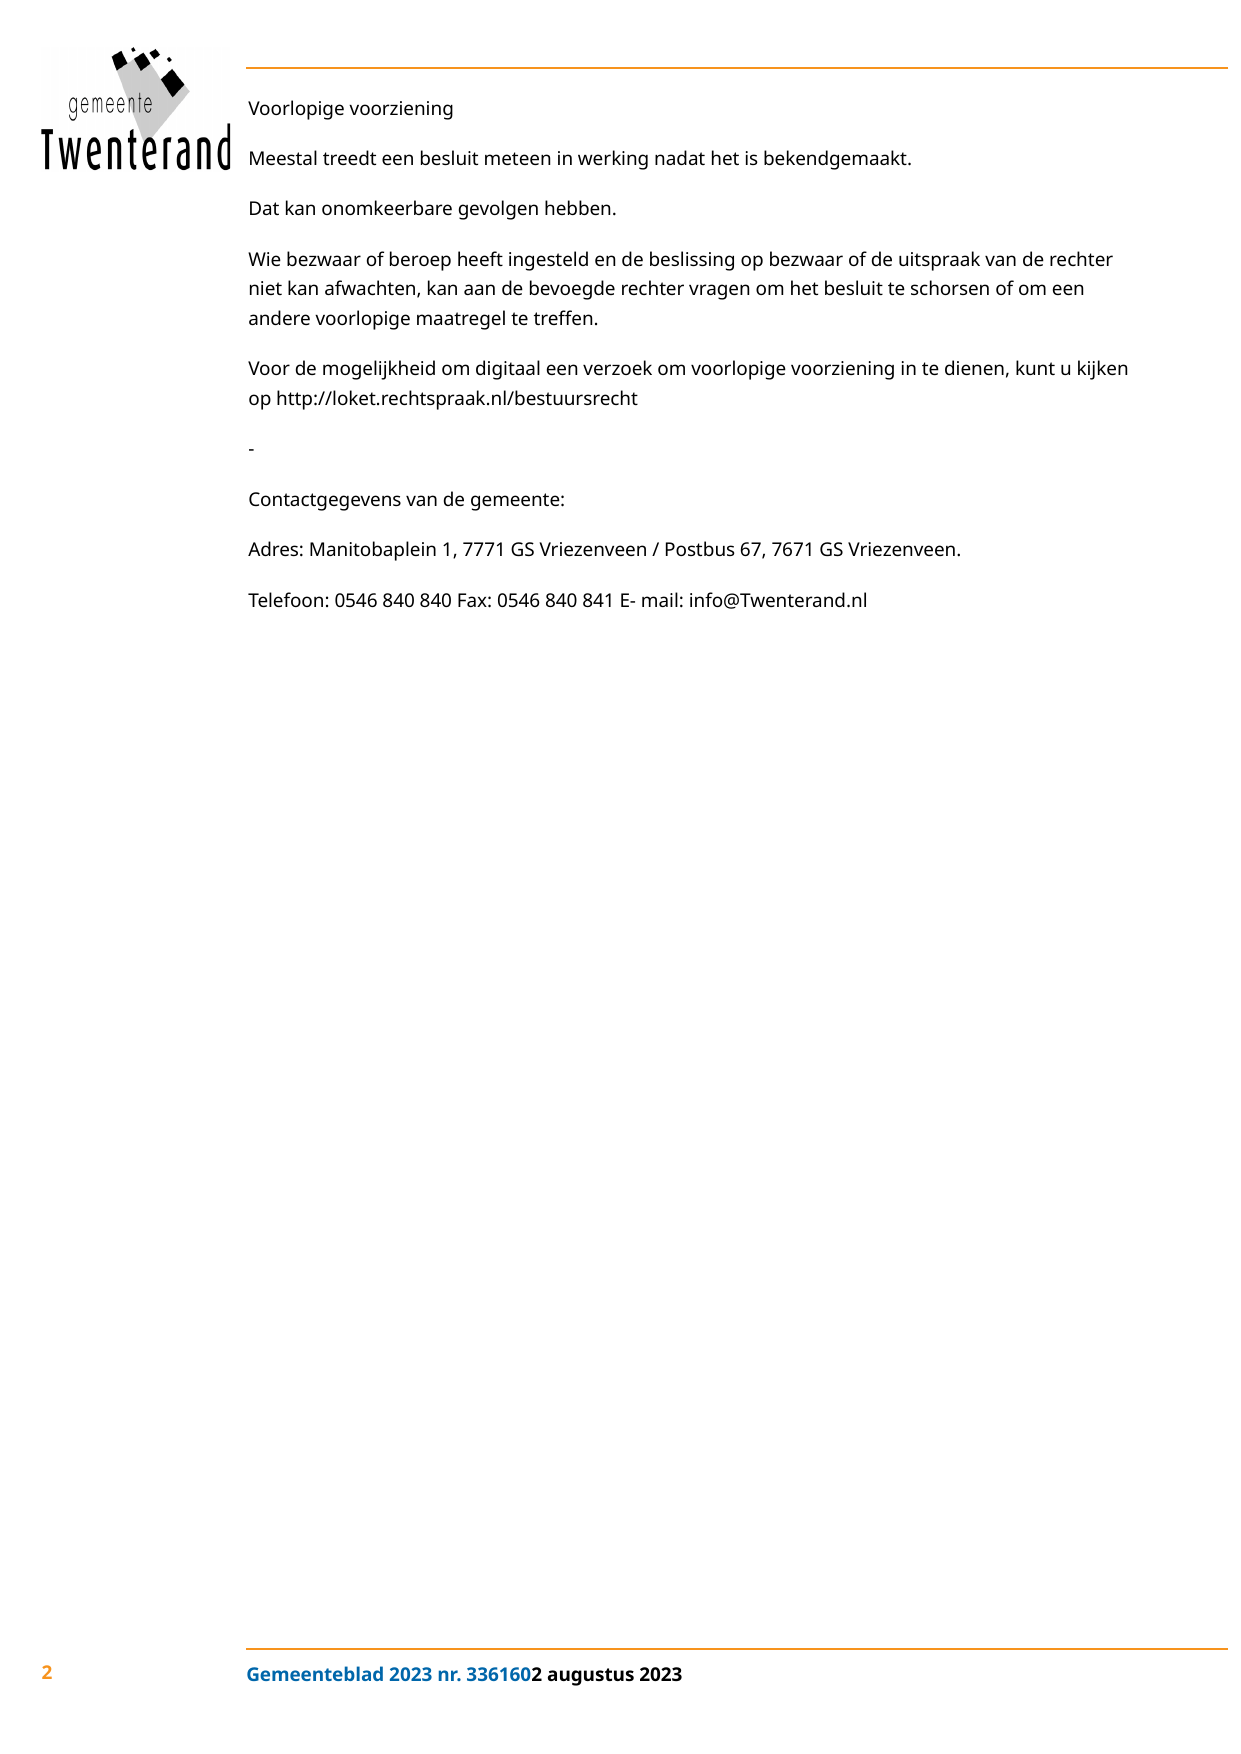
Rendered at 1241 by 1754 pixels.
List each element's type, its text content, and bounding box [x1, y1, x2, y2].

text Adres: Manitobaplein 1, 7771 GS Vriezenveen / Postbus 67, 7671 GS Vriezenveen. [248, 536, 1152, 562]
text Contactgegevens van de gemeente: [248, 486, 1152, 512]
picture [41, 47, 231, 172]
text Telefoon: 0546 840 840 Fax: 0546 840 841 E- mail: info@Twenterand.nl [248, 587, 1152, 613]
text - [248, 436, 1152, 461]
text Meestal treedt een besluit meteen in werking nadat het is bekendgemaakt. [248, 145, 1152, 171]
text Voor de mogelijkheid om digitaal een verzoek om voorlopige voorziening in te dienen, kunt u kijken op http://loket.rechtspraak.nl/bestuursrecht [248, 356, 1152, 411]
text Dat kan onomkeerbare gevolgen hebben. [248, 196, 1152, 221]
text Wie bezwaar of beroep heeft ingesteld en de beslissing op bezwaar of de uitspraak van de rechter niet kan afwachten, kan aan de bevoegde rechter vragen om het besluit te schorsen of om een andere voorlopige maatregel te treffen. [248, 246, 1152, 331]
text Voorlopige voorziening [248, 95, 1152, 121]
